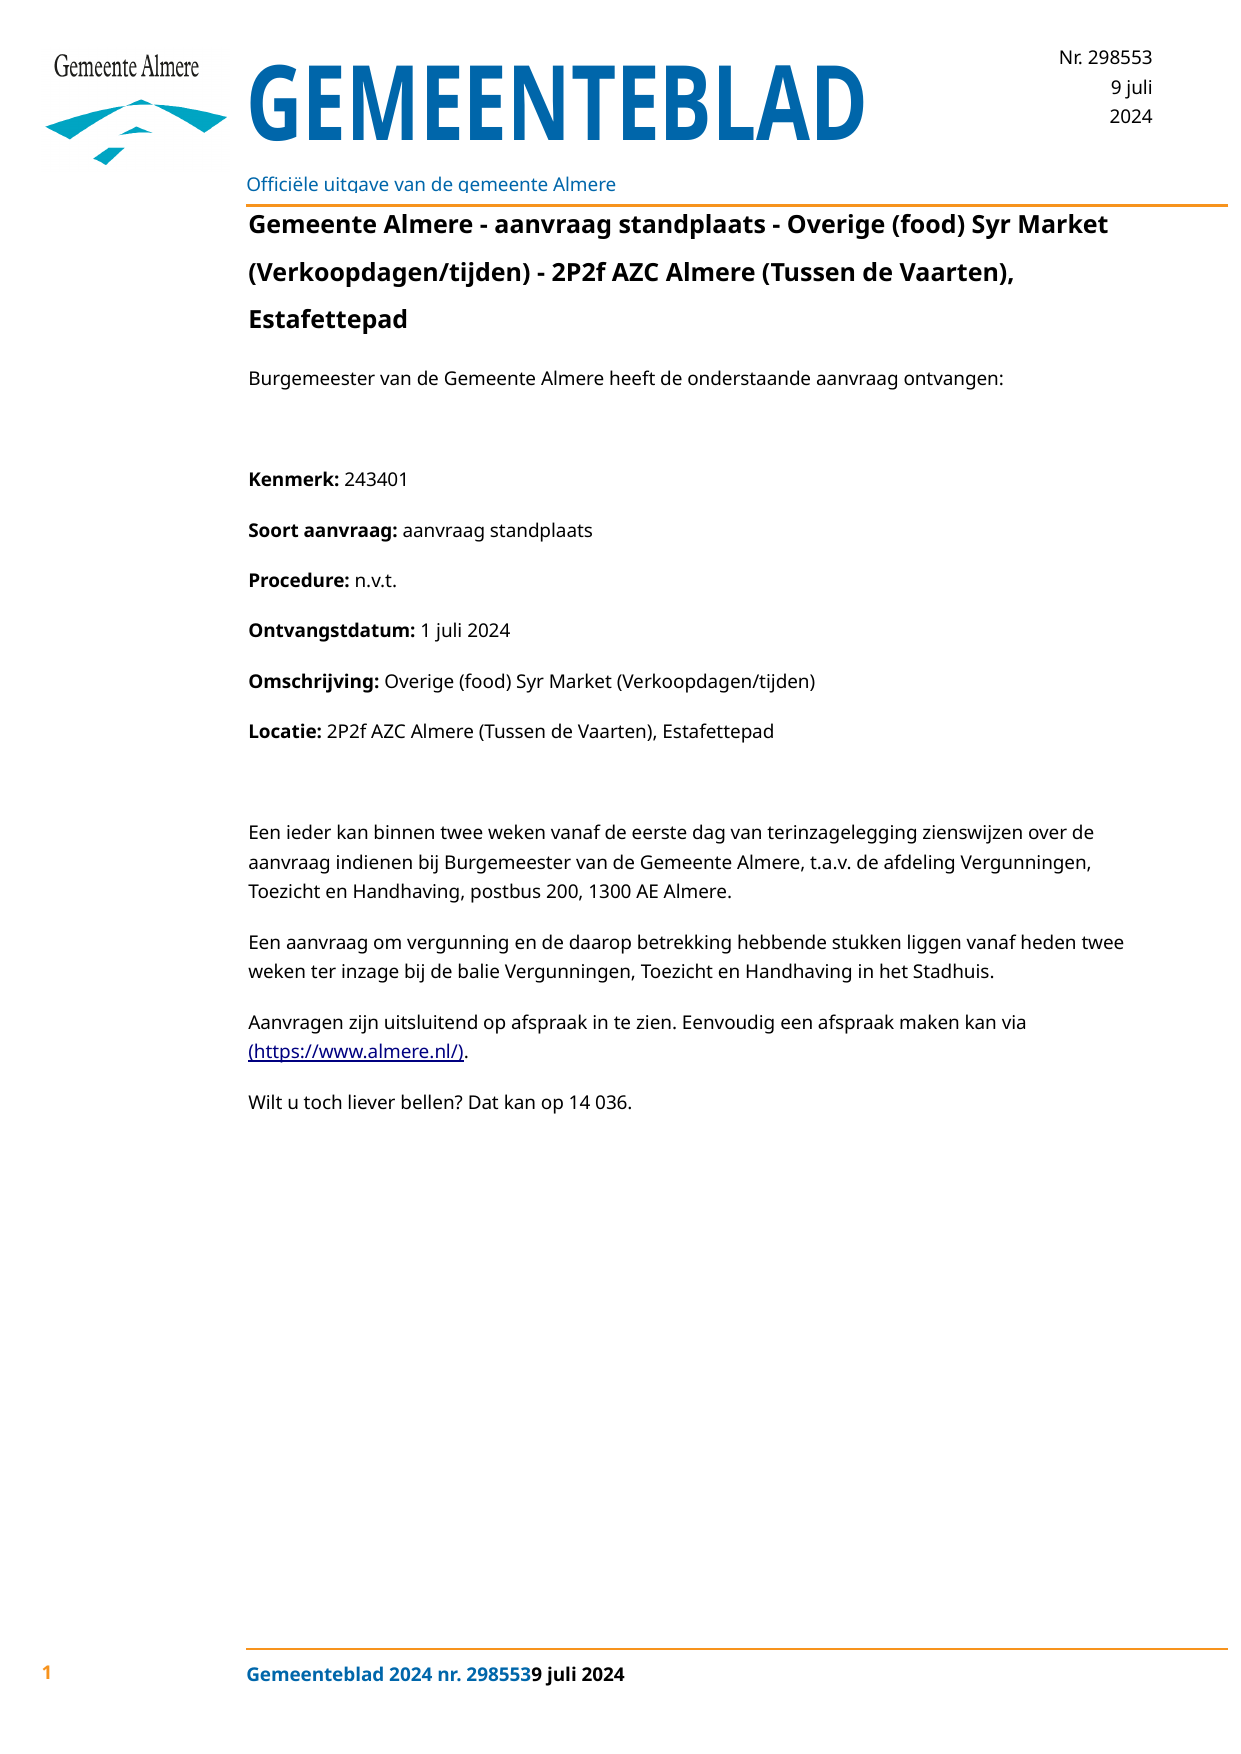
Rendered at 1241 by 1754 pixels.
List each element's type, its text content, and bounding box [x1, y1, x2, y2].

text Aanvragen zijn uitsluitend op afspraak in te zien. Eenvoudig een afspraak maken kan via (https://www.almere.nl/). [248, 1009, 1152, 1064]
text Wilt u toch liever bellen? Dat kan op 14 036. [248, 1089, 1152, 1114]
text Soort aanvraag: aanvraag standplaats [248, 517, 1152, 542]
text Een ieder kan binnen twee weken vanaf de eerste dag van terinzagelegging zienswijzen over de aanvraag indienen bij Burgemeester van de Gemeente Almere, t.a.v. de afdeling Vergunningen, Toezicht en Handhaving, postbus 200, 1300 AE Almere. [248, 819, 1152, 904]
text Locatie: 2P2f AZC Almere (Tussen de Vaarten), Estafettepad [248, 718, 1152, 744]
text Omschrijving: Overige (food) Syr Market (Verkoopdagen/tijden) [248, 668, 1152, 694]
text Burgemeester van de Gemeente Almere heeft de onderstaande aanvraag ontvangen: [248, 366, 1152, 391]
text Procedure: n.v.t. [248, 567, 1152, 593]
text Een aanvraag om vergunning en de daarop betrekking hebbende stukken liggen vanaf heden twee weken ter inzage bij de balie Vergunningen, Toezicht en Handhaving in het Stadhuis. [248, 929, 1152, 984]
text Ontvangstdatum: 1 juli 2024 [248, 618, 1152, 643]
text Kenmerk: 243401 [248, 466, 1152, 492]
text Gemeente Almere - aanvraag standplaats - Overige (food) Syr Market (Verkoopdagen/tijden) - 2P2f AZC Almere (Tussen de Vaarten), Estafettepad [248, 207, 1152, 336]
picture [41, 47, 231, 172]
